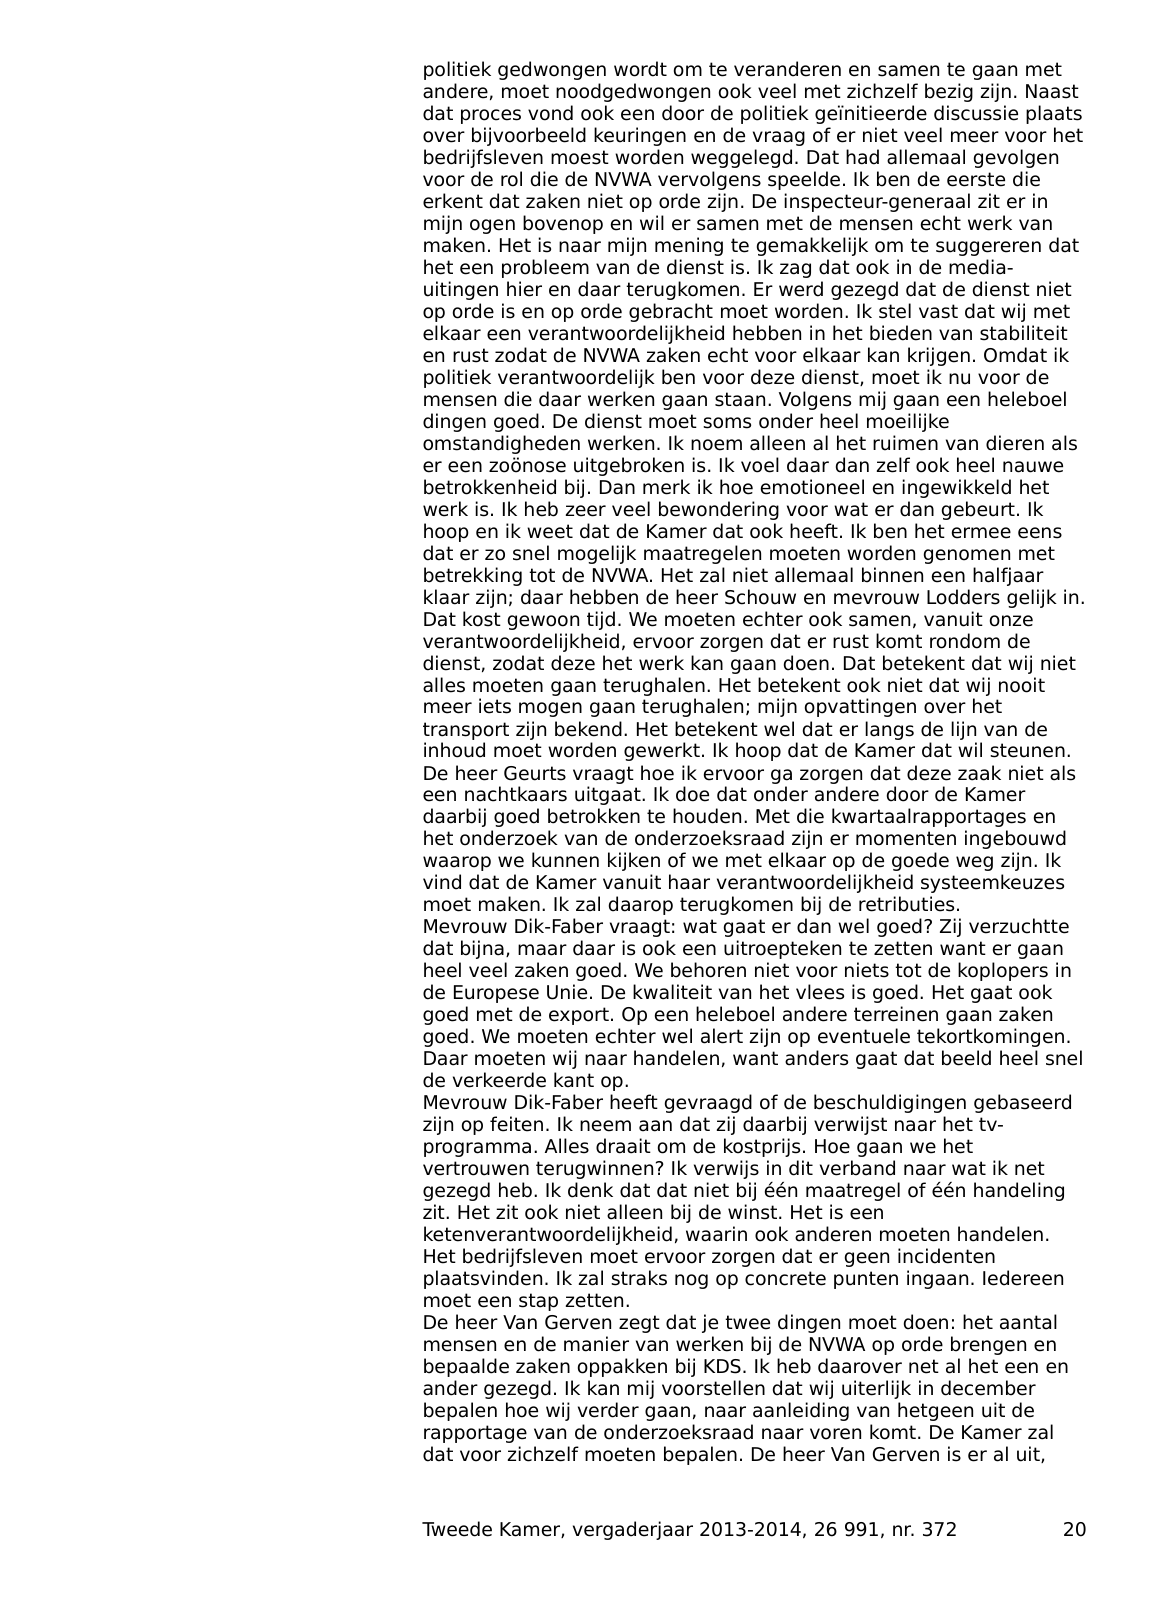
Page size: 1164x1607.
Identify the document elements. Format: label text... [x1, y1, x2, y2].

text Mevrouw Dik-Faber heeft gevraagd of de beschuldigingen gebaseerd zijn op feiten. Ik neem aan dat zij daarbij verwijst naar het tv-programma. Alles draait om de kostprijs. Hoe gaan we het vertrouwen terugwinnen? Ik verwijs in dit verband naar wat ik net gezegd heb. Ik denk dat dat niet bij één maatregel of één handeling zit. Het zit ook niet alleen bij de winst. Het is een ketenverantwoordelijkheid, waarin ook anderen moeten handelen. Het bedrijfsleven moet ervoor zorgen dat er geen incidenten plaatsvinden. Ik zal straks nog op concrete punten ingaan. Iedereen moet een stap zetten. [422, 1092, 1087, 1312]
text De heer Geurts vraagt hoe ik ervoor ga zorgen dat deze zaak niet als een nachtkaars uitgaat. Ik doe dat onder andere door de Kamer daarbij goed betrokken te houden. Met die kwartaalrapportages en het onderzoek van de onderzoeksraad zijn er momenten ingebouwd waarop we kunnen kijken of we met elkaar op de goede weg zijn. Ik vind dat de Kamer vanuit haar verantwoordelijkheid systeemkeuzes moet maken. Ik zal daarop terugkomen bij de retributies. [422, 762, 1087, 916]
text politiek gedwongen wordt om te veranderen en samen te gaan met andere, moet noodgedwongen ook veel met zichzelf bezig zijn. Naast dat proces vond ook een door de politiek geïnitieerde discussie plaats over bijvoorbeeld keuringen en de vraag of er niet veel meer voor het bedrijfsleven moest worden weggelegd. Dat had allemaal gevolgen voor de rol die de NVWA vervolgens speelde. Ik ben de eerste die erkent dat zaken niet op orde zijn. De inspecteur-generaal zit er in mijn ogen bovenop en wil er samen met de mensen echt werk van maken. Het is naar mijn mening te gemakkelijk om te suggereren dat het een probleem van de dienst is. Ik zag dat ook in de media-uitingen hier en daar terugkomen. Er werd gezegd dat de dienst niet op orde is en op orde gebracht moet worden. Ik stel vast dat wij met elkaar een verantwoordelijkheid hebben in het bieden van stabiliteit en rust zodat de NVWA zaken echt voor elkaar kan krijgen. Omdat ik politiek verantwoordelijk ben voor deze dienst, moet ik nu voor de mensen die daar werken gaan staan. Volgens mij gaan een heleboel dingen goed. De dienst moet soms onder heel moeilijke omstandigheden werken. Ik noem alleen al het ruimen van dieren als er een zoönose uitgebroken is. Ik voel daar dan zelf ook heel nauwe betrokkenheid bij. Dan merk ik hoe emotioneel en ingewikkeld het werk is. Ik heb zeer veel bewondering voor wat er dan gebeurt. Ik hoop en ik weet dat de Kamer dat ook heeft. Ik ben het ermee eens dat er zo snel mogelijk maatregelen moeten worden genomen met betrekking tot de NVWA. Het zal niet allemaal binnen een halfjaar klaar zijn; daar hebben de heer Schouw en mevrouw Lodders gelijk in. Dat kost gewoon tijd. We moeten echter ook samen, vanuit onze verantwoordelijkheid, ervoor zorgen dat er rust komt rondom de dienst, zodat deze het werk kan gaan doen. Dat betekent dat wij niet alles moeten gaan terughalen. Het betekent ook niet dat wij nooit meer iets mogen gaan terughalen; mijn opvattingen over het transport zijn bekend. Het betekent wel dat er langs de lijn van de inhoud moet worden gewerkt. Ik hoop dat de Kamer dat wil steunen. [422, 59, 1087, 762]
text Mevrouw Dik-Faber vraagt: wat gaat er dan wel goed? Zij verzuchtte dat bijna, maar daar is ook een uitroepteken te zetten want er gaan heel veel zaken goed. We behoren niet voor niets tot de koplopers in de Europese Unie. De kwaliteit van het vlees is goed. Het gaat ook goed met de export. Op een heleboel andere terreinen gaan zaken goed. We moeten echter wel alert zijn op eventuele tekortkomingen. Daar moeten wij naar handelen, want anders gaat dat beeld heel snel de verkeerde kant op. [422, 916, 1087, 1092]
text De heer Van Gerven zegt dat je twee dingen moet doen: het aantal mensen en de manier van werken bij de NVWA op orde brengen en bepaalde zaken oppakken bij KDS. Ik heb daarover net al het een en ander gezegd. Ik kan mij voorstellen dat wij uiterlijk in december bepalen hoe wij verder gaan, naar aanleiding van hetgeen uit de rapportage van de onderzoeksraad naar voren komt. De Kamer zal dat voor zichzelf moeten bepalen. De heer Van Gerven is er al uit, [422, 1312, 1087, 1466]
